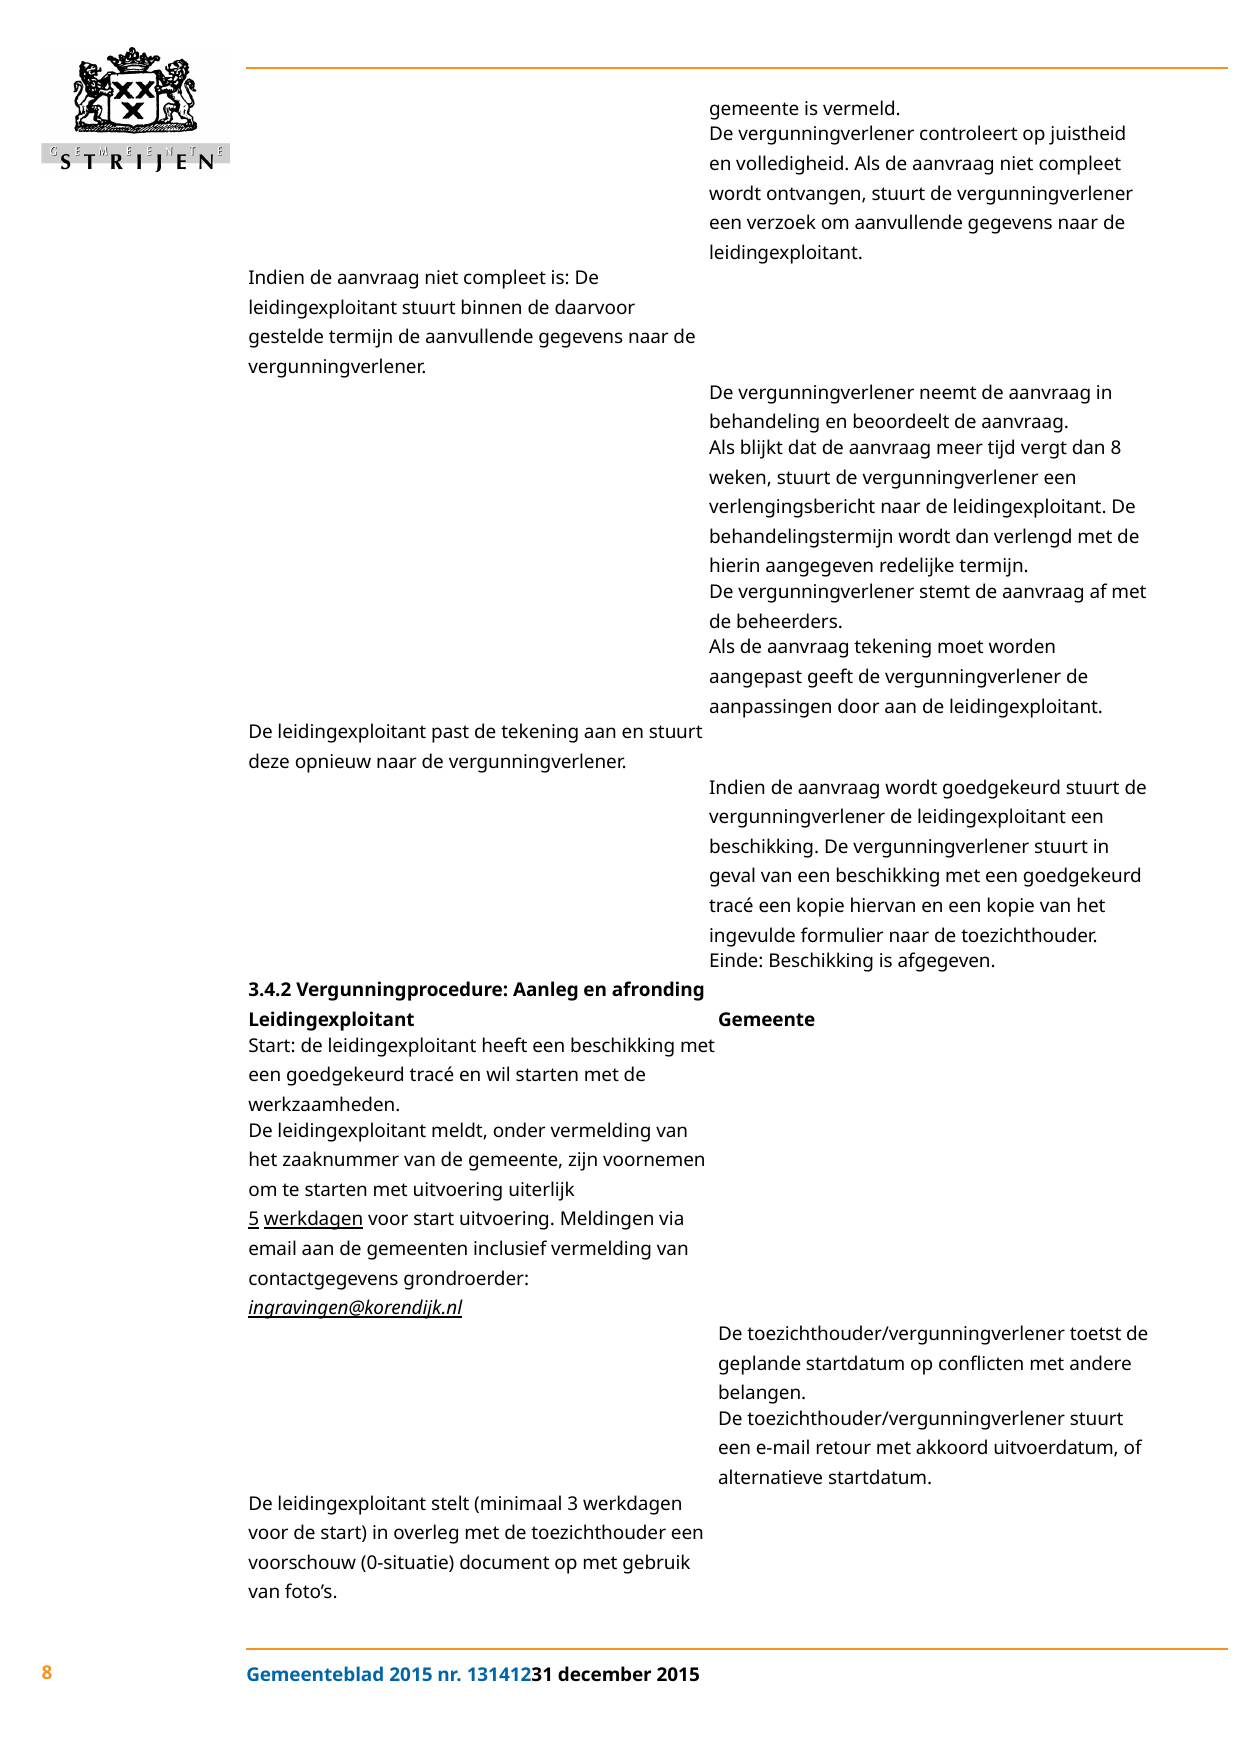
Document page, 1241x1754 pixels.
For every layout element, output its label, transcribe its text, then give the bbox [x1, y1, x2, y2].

table_cell [248, 774, 709, 948]
table_cell [709, 265, 1152, 379]
table_cell De toezichthouder/vergunningverlener stuurt een e-mail retour met akkoord uitvoerdatum, of alternatieve startdatum. [718, 1405, 1152, 1490]
table_cell Start: de leidingexploitant heeft een beschikking met een goedgekeurd tracé en wil starten met de werkzaamheden. [248, 1032, 718, 1117]
table_cell De vergunningverlener stemt de aanvraag af met de beheerders. [709, 579, 1152, 634]
table_cell De leidingexploitant meldt, onder vermelding van het zaaknummer van de gemeente, zijn voornemen om te starten met uitvoering uiterlijk 5 werkdagen voor start uitvoering. Meldingen via email aan de gemeenten inclusief vermelding van contactgegevens grondroerder: ingravingen@korendijk.nl [248, 1117, 718, 1320]
table_cell [248, 121, 709, 264]
table_cell Einde: Beschikking is afgegeven. [709, 948, 1152, 973]
table_cell [248, 579, 709, 634]
table_header Gemeente [718, 1006, 1152, 1032]
table_cell Als de aanvraag tekening moet worden aangepast geeft de vergunningverlener de aanpassingen door aan de leidingexploitant. [709, 634, 1152, 719]
table_cell [709, 719, 1152, 774]
table_cell [248, 634, 709, 719]
table_cell De vergunningverlener neemt de aanvraag in behandeling en beoordeelt de aanvraag. [709, 379, 1152, 434]
table_cell [248, 95, 709, 121]
table_cell Als blijkt dat de aanvraag meer tijd vergt dan 8 weken, stuurt de vergunningverlener een verlengingsbericht naar de leidingexploitant. De behandelingstermijn wordt dan verlengd met de hierin aangegeven redelijke termijn. [709, 434, 1152, 578]
table_cell Indien de aanvraag wordt goedgekeurd stuurt de vergunningverlener de leidingexploitant een beschikking. De vergunningverlener stuurt in geval van een beschikking met een goedgekeurd tracé een kopie hiervan en een kopie van het ingevulde formulier naar de toezichthouder. [709, 774, 1152, 948]
table_cell [718, 1490, 1152, 1604]
table_cell De leidingexploitant stelt (minimaal 3 werkdagen voor de start) in overleg met de toezichthouder een voorschouw (0-situatie) document op met gebruik van foto’s. [248, 1490, 718, 1604]
table_header Leidingexploitant [248, 1006, 718, 1032]
table_cell [248, 1405, 718, 1490]
table_cell [718, 1032, 1152, 1117]
table_cell De leidingexploitant past de tekening aan en stuurt deze opnieuw naar de vergunningverlener. [248, 719, 709, 774]
table_cell Indien de aanvraag niet compleet is: De leidingexploitant stuurt binnen de daarvoor gestelde termijn de aanvullende gegevens naar de vergunningverlener. [248, 265, 709, 379]
table_cell [248, 379, 709, 434]
table_cell [718, 1117, 1152, 1320]
table_cell [248, 434, 709, 578]
table_cell [248, 948, 709, 973]
table_cell De toezichthouder/vergunningverlener toetst de geplande startdatum op conflicten met andere belangen. [718, 1320, 1152, 1405]
table_cell [248, 1320, 718, 1405]
picture [41, 47, 231, 172]
table_cell gemeente is vermeld. [709, 95, 1152, 121]
table_cell De vergunningverlener controleert op juistheid en volledigheid. Als de aanvraag niet compleet wordt ontvangen, stuurt de vergunningverlener een verzoek om aanvullende gegevens naar de leidingexploitant. [709, 121, 1152, 264]
text 3.4.2 Vergunningprocedure: Aanleg en afronding [248, 977, 1152, 1002]
